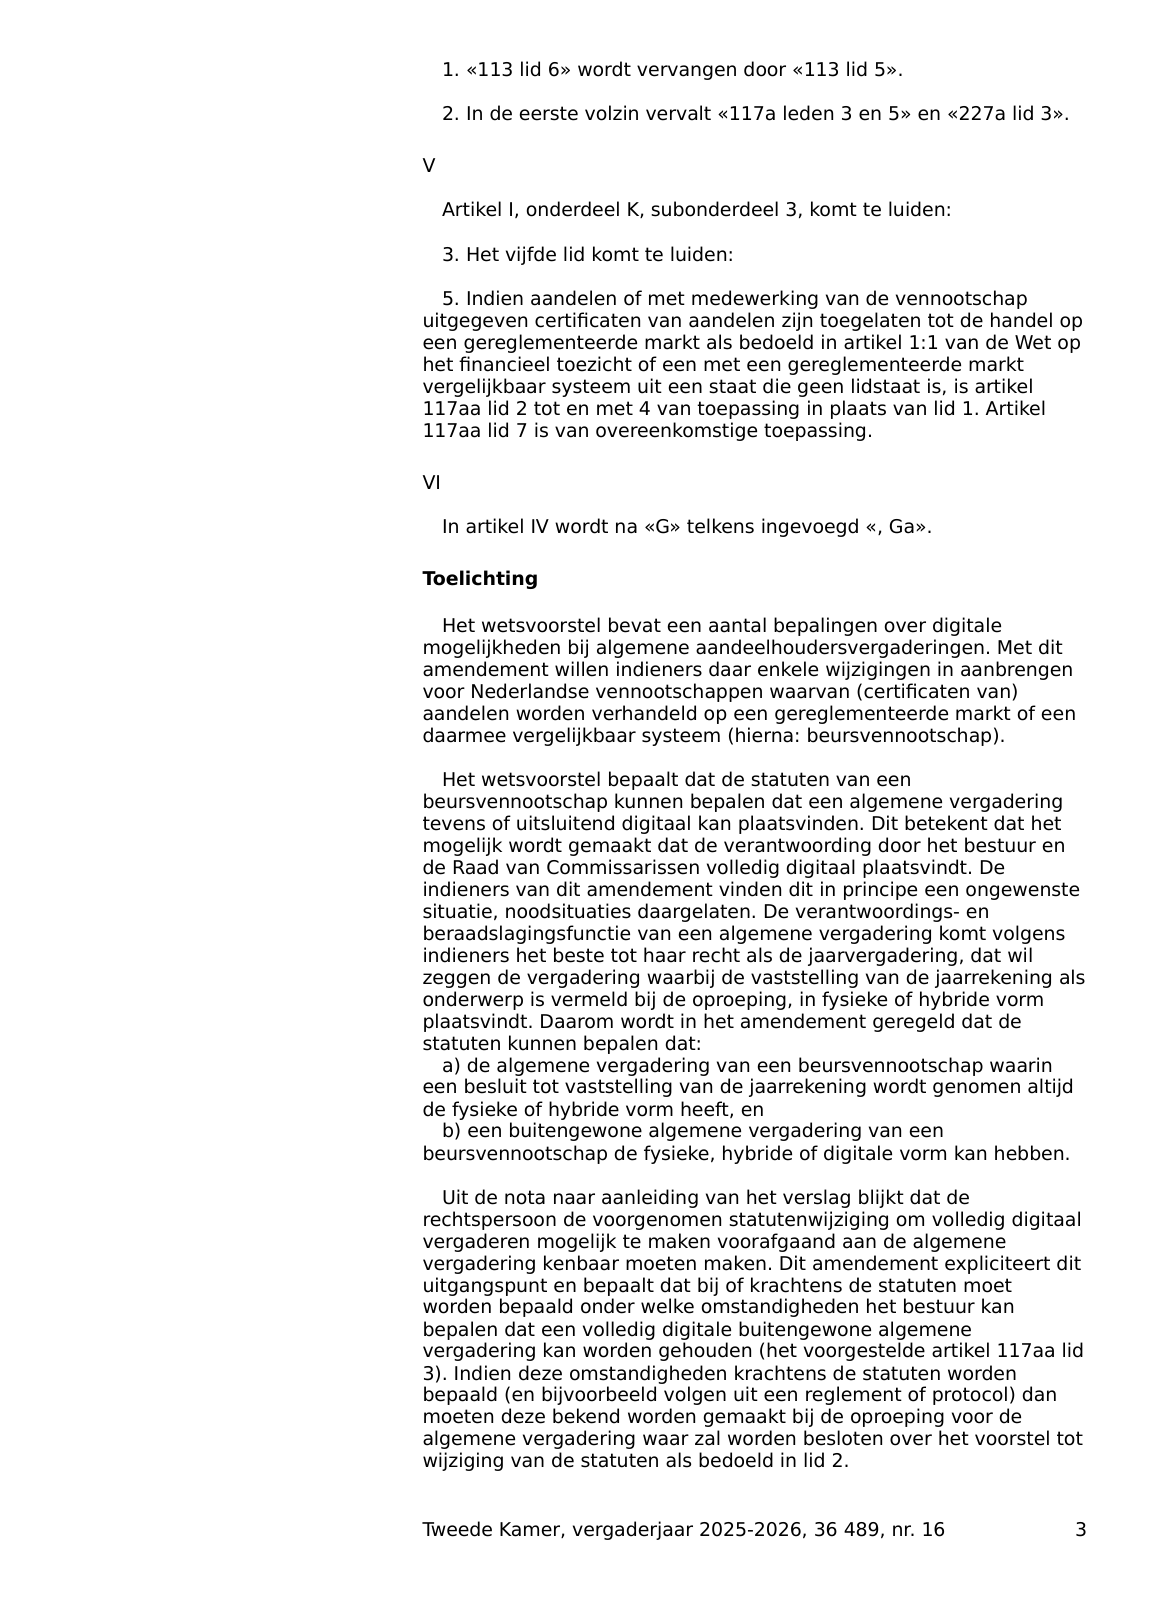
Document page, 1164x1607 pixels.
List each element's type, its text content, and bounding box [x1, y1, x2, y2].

text Uit de nota naar aanleiding van het verslag blijkt dat de rechtspersoon de voorgenomen statutenwijziging om volledig digitaal vergaderen mogelijk te maken voorafgaand aan de algemene vergadering kenbaar moeten maken. Dit amendement expliciteert dit uitgangspunt en bepaalt dat bij of krachtens de statuten moet worden bepaald onder welke omstandigheden het bestuur kan bepalen dat een volledig digitale buitengewone algemene vergadering kan worden gehouden (het voorgestelde artikel 117aa lid 3). Indien deze omstandigheden krachtens de statuten worden bepaald (en bijvoorbeeld volgen uit een reglement of protocol) dan moeten deze bekend worden gemaakt bij de oproeping voor de algemene vergadering waar zal worden besloten over het voorstel tot wijziging van de statuten als bedoeld in lid 2. [422, 1187, 1087, 1472]
subtitle Toelichting [422, 568, 1087, 590]
subtitle VI [422, 472, 1087, 493]
text 5. Indien aandelen of met medewerking van de vennootschap uitgegeven certificaten van aandelen zijn toegelaten tot de handel op een gereglementeerde markt als bedoeld in artikel 1:1 van de Wet op het financieel toezicht of een met een gereglementeerde markt vergelijkbaar systeem uit een staat die geen lidstaat is, is artikel 117aa lid 2 tot en met 4 van toepassing in plaats van lid 1. Artikel 117aa lid 7 is van overeenkomstige toepassing. [422, 288, 1087, 442]
text 2. In de eerste volzin vervalt «117a leden 3 en 5» en «227a lid 3». [422, 103, 1087, 125]
text 1. «113 lid 6» wordt vervangen door «113 lid 5». [422, 59, 1087, 81]
text Het wetsvoorstel bepaalt dat de statuten van een beursvennootschap kunnen bepalen dat een algemene vergadering tevens of uitsluitend digitaal kan plaatsvinden. Dit betekent dat het mogelijk wordt gemaakt dat de verantwoording door het bestuur en de Raad van Commissarissen volledig digitaal plaatsvindt. De indieners van dit amendement vinden dit in principe een ongewenste situatie, noodsituaties daargelaten. De verantwoordings- en beraadslagingsfunctie van een algemene vergadering komt volgens indieners het beste tot haar recht als de jaarvergadering, dat wil zeggen de vergadering waarbij de vaststelling van de jaarrekening als onderwerp is vermeld bij de oproeping, in fysieke of hybride vorm plaatsvindt. Daarom wordt in het amendement geregeld dat de statuten kunnen bepalen dat: [422, 769, 1087, 1054]
text b) een buitengewone algemene vergadering van een beursvennootschap de fysieke, hybride of digitale vorm kan hebben. [422, 1120, 1087, 1164]
text Artikel I, onderdeel K, subonderdeel 3, komt te luiden: [422, 199, 1087, 221]
text 3. Het vijfde lid komt te luiden: [422, 243, 1087, 266]
text Het wetsvoorstel bevat een aantal bepalingen over digitale mogelijkheden bij algemene aandeelhoudersvergaderingen. Met dit amendement willen indieners daar enkele wijzigingen in aanbrengen voor Nederlandse vennootschappen waarvan (certificaten van) aandelen worden verhandeld op een gereglementeerde markt of een daarmee vergelijkbaar systeem (hierna: beursvennootschap). [422, 615, 1087, 747]
text a) de algemene vergadering van een beursvennootschap waarin een besluit tot vaststelling van de jaarrekening wordt genomen altijd de fysieke of hybride vorm heeft, en [422, 1054, 1087, 1120]
subtitle V [422, 155, 1087, 177]
text In artikel IV wordt na «G» telkens ingevoegd «, Ga». [422, 516, 1087, 538]
